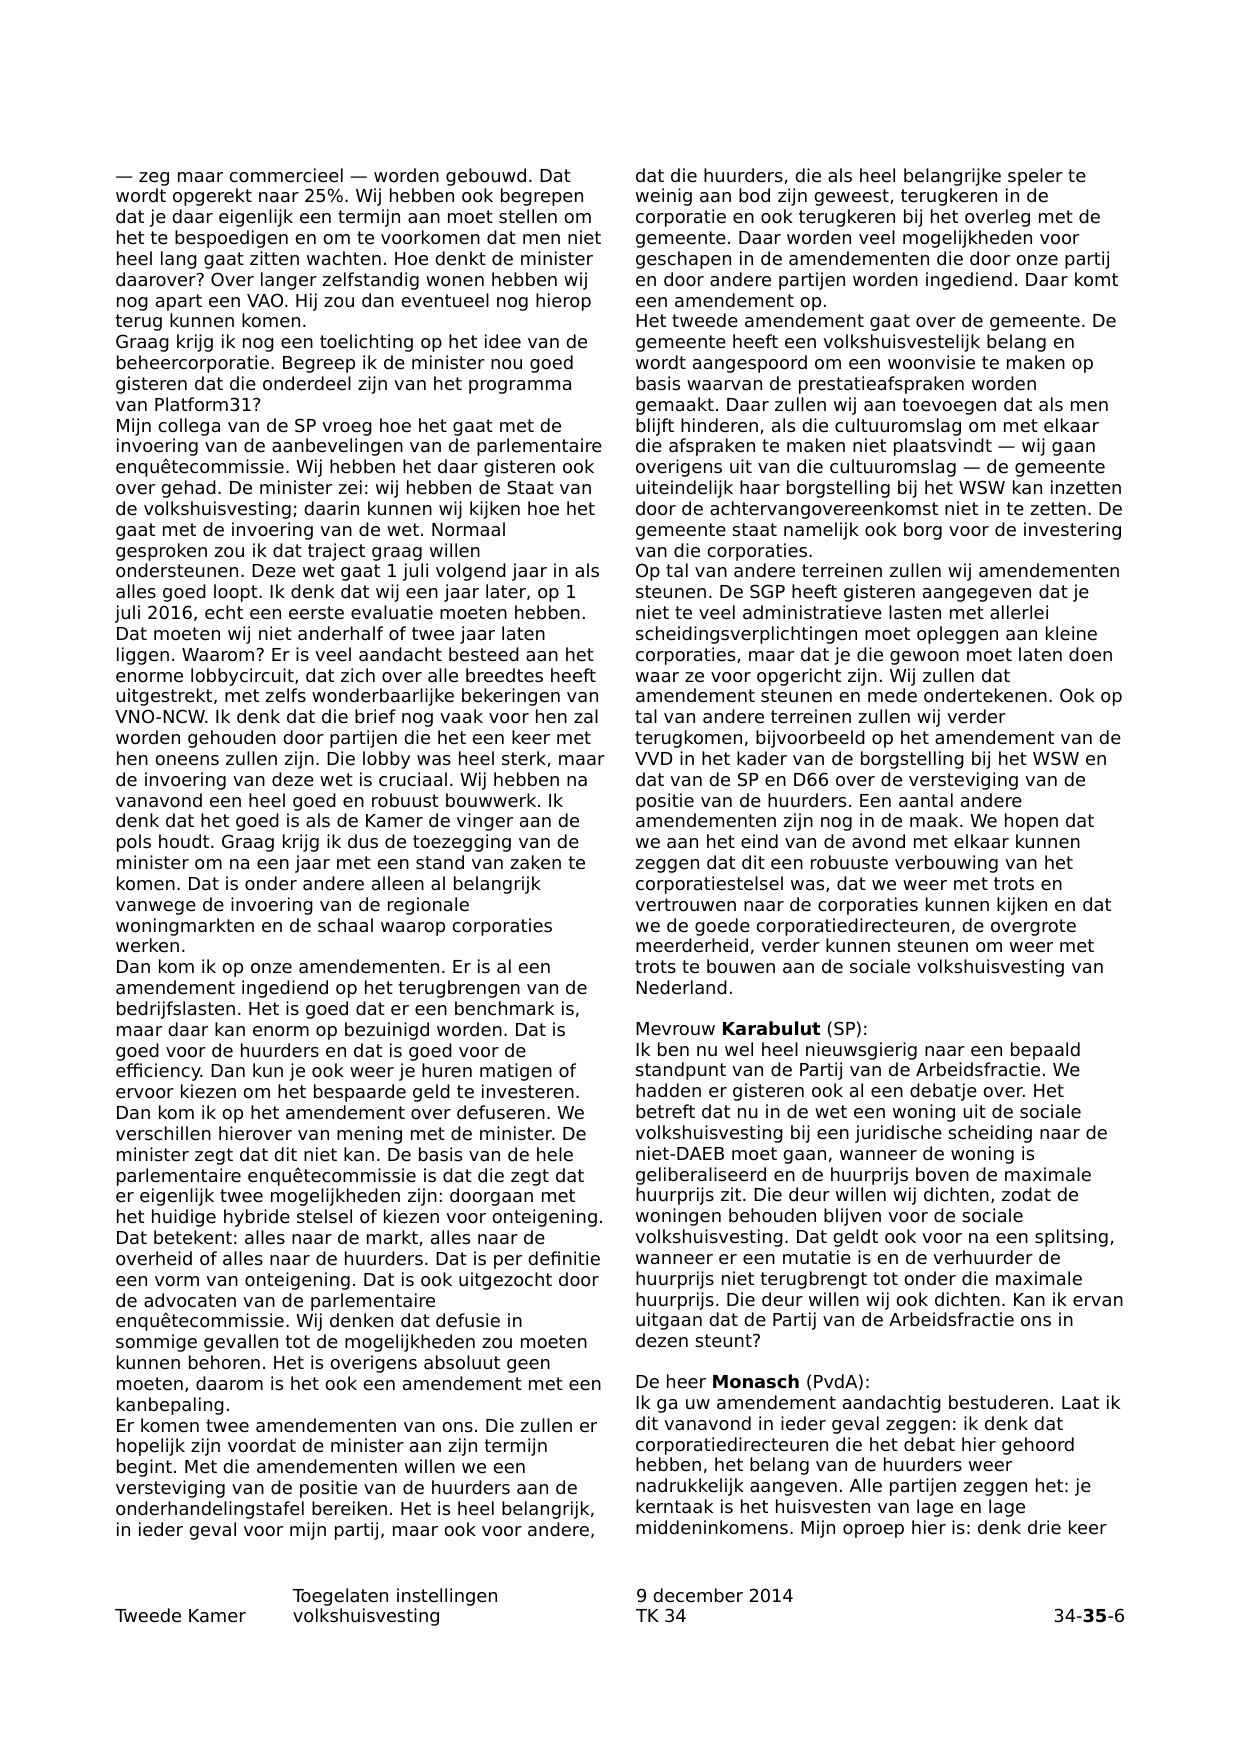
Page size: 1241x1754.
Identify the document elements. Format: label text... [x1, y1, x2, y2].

text Er komen twee amendementen van ons. Die zullen er hopelijk zijn voordat de minister aan zijn termijn begint. Met die amendementen willen we een versteviging van de positie van de huurders aan de onderhandelingstafel bereiken. Het is heel belangrijk, in ieder geval voor mijn partij, maar ook voor andere, [115, 1415, 605, 1540]
text dat die huurders, die als heel belangrijke speler te weinig aan bod zijn geweest, terugkeren in de corporatie en ook terugkeren bij het overleg met de gemeente. Daar worden veel mogelijkheden voor geschapen in de amendementen die door onze partij en door andere partijen worden ingediend. Daar komt een amendement op. [635, 165, 1125, 311]
text Graag krijg ik nog een toelichting op het idee van de beheercorporatie. Begreep ik de minister nou goed gisteren dat die onderdeel zijn van het programma van Platform31? [115, 332, 605, 415]
text Ik ben nu wel heel nieuwsgierig naar een bepaald standpunt van de Partij van de Arbeidsfractie. We hadden er gisteren ook al een debatje over. Het betreft dat nu in de wet een woning uit de sociale volkshuisvesting bij een juridische scheiding naar de niet-DAEB moet gaan, wanneer de woning is geliberaliseerd en de huurprijs boven de maximale huurprijs zit. Die deur willen wij dichten, zodat de woningen behouden blijven voor de sociale volkshuisvesting. Dat geldt ook voor na een splitsing, wanneer er een mutatie is en de verhuurder de huurprijs niet terugbrengt tot onder die maximale huurprijs. Die deur willen wij ook dichten. Kan ik ervan uitgaan dat de Partij van de Arbeidsfractie ons in dezen steunt? [635, 1039, 1125, 1352]
text Dan kom ik op onze amendementen. Er is al een amendement ingediend op het terugbrengen van de bedrijfslasten. Het is goed dat er een benchmark is, maar daar kan enorm op bezuinigd worden. Dat is goed voor de huurders en dat is goed voor de efficiency. Dan kun je ook weer je huren matigen of ervoor kiezen om het bespaarde geld te investeren. [115, 957, 605, 1103]
text Op tal van andere terreinen zullen wij amendementen steunen. De SGP heeft gisteren aangegeven dat je niet te veel administratieve lasten met allerlei scheidingsverplichtingen moet opleggen aan kleine corporaties, maar dat je die gewoon moet laten doen waar ze voor opgericht zijn. Wij zullen dat amendement steunen en mede ondertekenen. Ook op tal van andere terreinen zullen wij verder terugkomen, bijvoorbeeld op het amendement van de VVD in het kader van de borgstelling bij het WSW en dat van de SP en D66 over de versteviging van de positie van de huurders. Een aantal andere amendementen zijn nog in de maak. We hopen dat we aan het eind van de avond met elkaar kunnen zeggen dat dit een robuuste verbouwing van het corporatiestelsel was, dat we weer met trots en vertrouwen naar de corporaties kunnen kijken en dat we de goede corporatiedirecteuren, de overgrote meerderheid, verder kunnen steunen om weer met trots te bouwen aan de sociale volkshuisvesting van Nederland. [635, 561, 1125, 999]
text Dan kom ik op het amendement over defuseren. We verschillen hierover van mening met de minister. De minister zegt dat dit niet kan. De basis van de hele parlementaire enquêtecommissie is dat die zegt dat er eigenlijk twee mogelijkheden zijn: doorgaan met het huidige hybride stelsel of kiezen voor onteigening. Dat betekent: alles naar de markt, alles naar de overheid of alles naar de huurders. Dat is per definitie een vorm van onteigening. Dat is ook uitgezocht door de advocaten van de parlementaire enquêtecommissie. Wij denken dat defusie in sommige gevallen tot de mogelijkheden zou moeten kunnen behoren. Het is overigens absoluut geen moeten, daarom is het ook een amendement met een kanbepaling. [115, 1103, 605, 1415]
text — zeg maar commercieel — worden gebouwd. Dat wordt opgerekt naar 25%. Wij hebben ook begrepen dat je daar eigenlijk een termijn aan moet stellen om het te bespoedigen en om te voorkomen dat men niet heel lang gaat zitten wachten. Hoe denkt de minister daarover? Over langer zelfstandig wonen hebben wij nog apart een VAO. Hij zou dan eventueel nog hierop terug kunnen komen. [115, 165, 605, 332]
text Het tweede amendement gaat over de gemeente. De gemeente heeft een volkshuisvestelijk belang en wordt aangespoord om een woonvisie te maken op basis waarvan de prestatieafspraken worden gemaakt. Daar zullen wij aan toevoegen dat als men blijft hinderen, als die cultuuromslag om met elkaar die afspraken te maken niet plaatsvindt — wij gaan overigens uit van die cultuuromslag — de gemeente uiteindelijk haar borgstelling bij het WSW kan inzetten door de achtervangovereenkomst niet in te zetten. De gemeente staat namelijk ook borg voor de investering van die corporaties. [635, 311, 1125, 561]
text Ik ga uw amendement aandachtig bestuderen. Laat ik dit vanavond in ieder geval zeggen: ik denk dat corporatiedirecteuren die het debat hier gehoord hebben, het belang van de huurders weer nadrukkelijk aangeven. Alle partijen zeggen het: je kerntaak is het huisvesten van lage en lage middeninkomens. Mijn oproep hier is: denk drie keer [635, 1393, 1125, 1538]
text Mevrouw Karabulut (SP): [635, 1019, 1125, 1039]
text Mijn collega van de SP vroeg hoe het gaat met de invoering van de aanbevelingen van de parlementaire enquêtecommissie. Wij hebben het daar gisteren ook over gehad. De minister zei: wij hebben de Staat van de volkshuisvesting; daarin kunnen wij kijken hoe het gaat met de invoering van de wet. Normaal gesproken zou ik dat traject graag willen ondersteunen. Deze wet gaat 1 juli volgend jaar in als alles goed loopt. Ik denk dat wij een jaar later, op 1 juli 2016, echt een eerste evaluatie moeten hebben. Dat moeten wij niet anderhalf of twee jaar laten liggen. Waarom? Er is veel aandacht besteed aan het enorme lobbycircuit, dat zich over alle breedtes heeft uitgestrekt, met zelfs wonderbaarlijke bekeringen van VNO-NCW. Ik denk dat die brief nog vaak voor hen zal worden gehouden door partijen die het een keer met hen oneens zullen zijn. Die lobby was heel sterk, maar de invoering van deze wet is cruciaal. Wij hebben na vanavond een heel goed en robuust bouwwerk. Ik denk dat het goed is als de Kamer de vinger aan de pols houdt. Graag krijg ik dus de toezegging van de minister om na een jaar met een stand van zaken te komen. Dat is onder andere alleen al belangrijk vanwege de invoering van de regionale woningmarkten en de schaal waarop corporaties werken. [115, 415, 605, 957]
text De heer Monasch (PvdA): [635, 1372, 1125, 1393]
